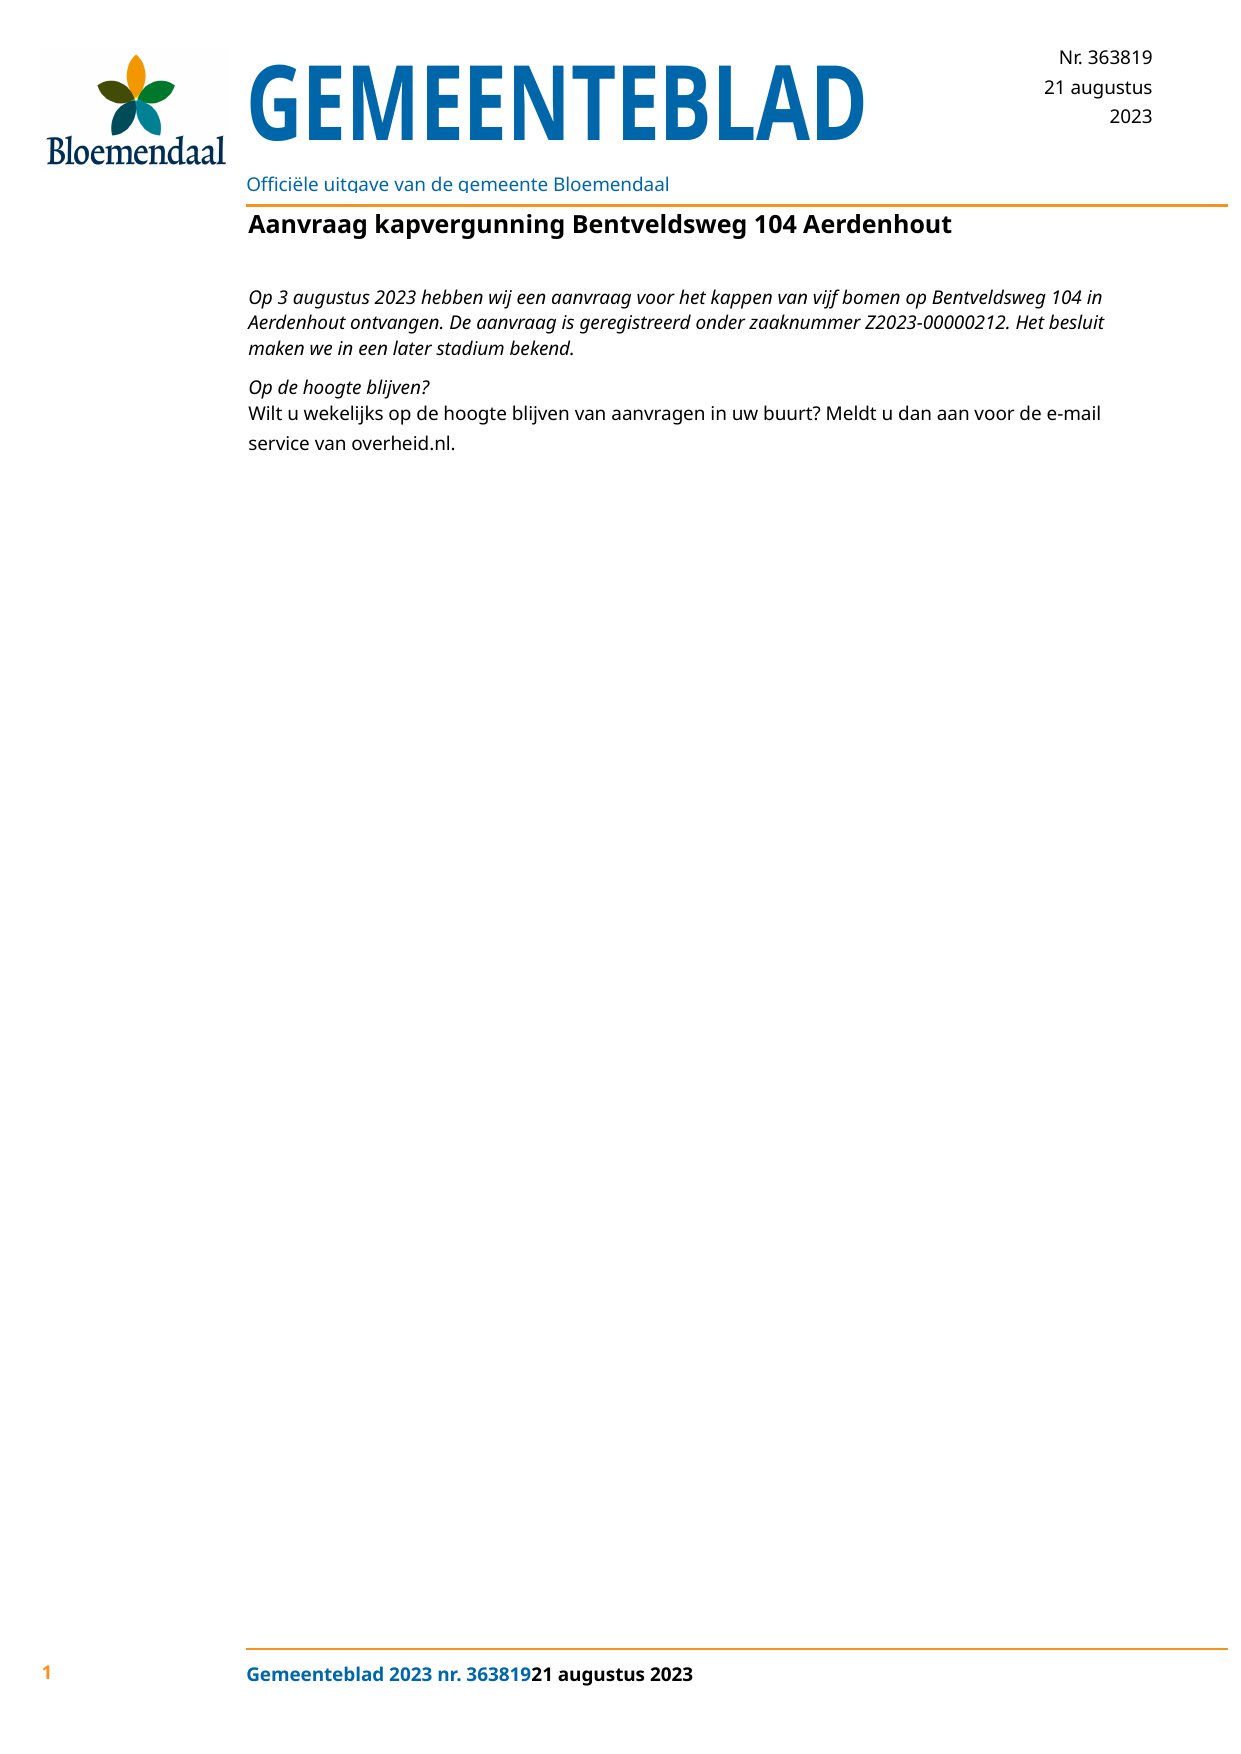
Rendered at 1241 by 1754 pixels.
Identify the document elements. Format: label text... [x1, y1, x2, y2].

text Aanvraag kapvergunning Bentveldsweg 104 Aerdenhout [248, 207, 1152, 241]
text Wilt u wekelijks op de hoogte blijven van aanvragen in uw buurt? Meldt u dan aan voor de e-mail service van overheid.nl. [248, 400, 1152, 456]
picture [41, 47, 231, 172]
text Op de hoogte blijven? [248, 374, 1152, 400]
text Op 3 augustus 2023 hebben wij een aanvraag voor het kappen van vijf bomen op Bentveldsweg 104 in Aerdenhout ontvangen. De aanvraag is geregistreerd onder zaaknummer Z2023-00000212. Het besluit maken we in een later stadium bekend. [248, 284, 1152, 361]
